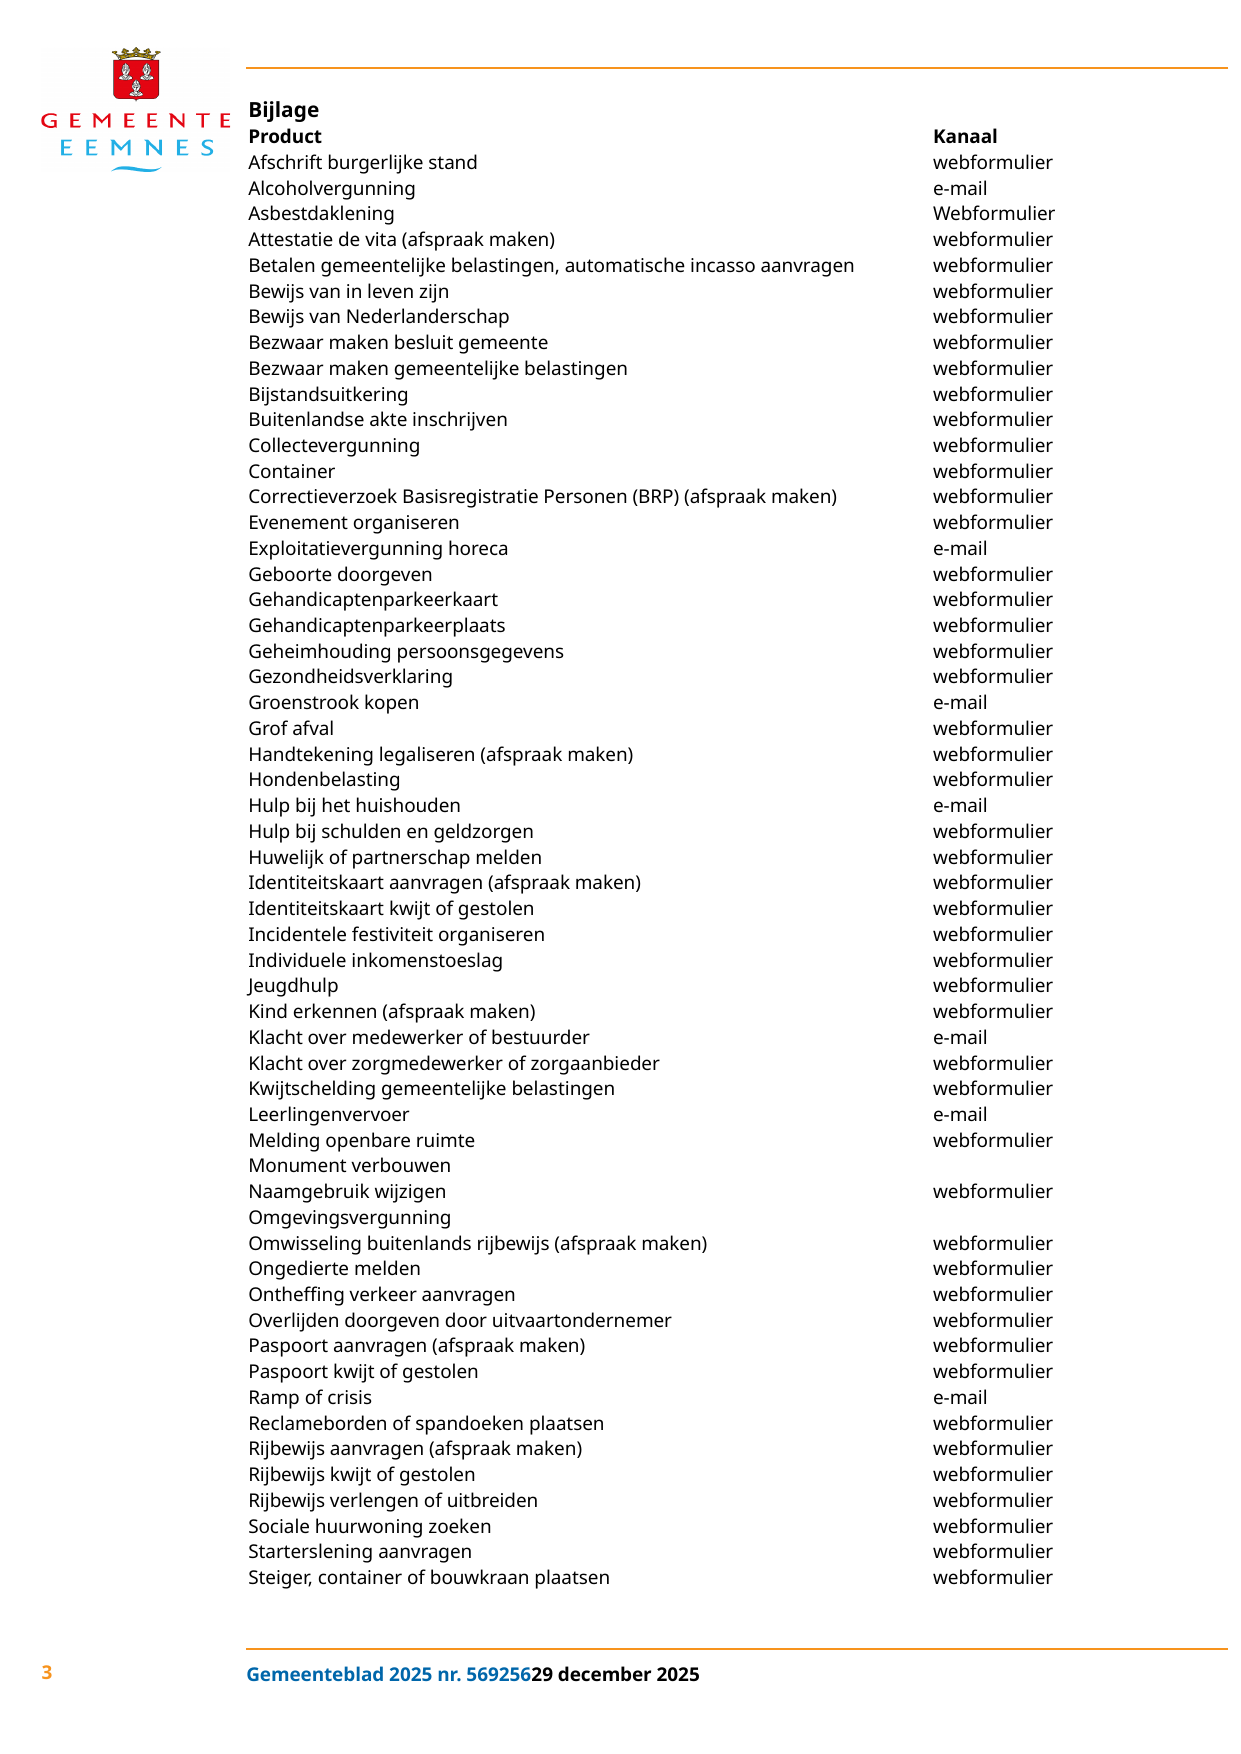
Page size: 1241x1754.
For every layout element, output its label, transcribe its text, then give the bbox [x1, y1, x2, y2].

table_cell Buitenlandse akte inschrijven [248, 406, 933, 432]
table_cell Geboorte doorgeven [248, 561, 933, 587]
table_cell webformulier [933, 149, 1152, 175]
table_cell webformulier [933, 895, 1152, 921]
table_cell webformulier [933, 252, 1152, 278]
table_cell webformulier [933, 1127, 1152, 1153]
table_cell webformulier [933, 741, 1152, 767]
table_cell webformulier [933, 1256, 1152, 1281]
table_cell Starterslening aanvragen [248, 1539, 933, 1564]
table_cell Grof afval [248, 715, 933, 741]
table_cell webformulier [933, 1333, 1152, 1358]
table_cell Rijbewijs aanvragen (afspraak maken) [248, 1436, 933, 1461]
table_cell Hondenbelasting [248, 767, 933, 792]
table_cell webformulier [933, 1436, 1152, 1461]
table_cell Attestatie de vita (afspraak maken) [248, 226, 933, 252]
table_header Kanaal [933, 124, 1152, 149]
table_cell Overlijden doorgeven door uitvaartondernemer [248, 1307, 933, 1333]
table_cell webformulier [933, 870, 1152, 895]
table_cell webformulier [933, 921, 1152, 947]
table_cell webformulier [933, 329, 1152, 355]
table_cell Reclameborden of spandoeken plaatsen [248, 1410, 933, 1436]
table_cell webformulier [933, 638, 1152, 664]
table_cell Jeugdhulp [248, 973, 933, 998]
table_cell Bezwaar maken besluit gemeente [248, 329, 933, 355]
table_cell webformulier [933, 484, 1152, 509]
table_cell webformulier [933, 561, 1152, 587]
table_cell Paspoort kwijt of gestolen [248, 1359, 933, 1384]
table_cell webformulier [933, 612, 1152, 638]
table_cell webformulier [933, 715, 1152, 741]
table_cell Bewijs van Nederlanderschap [248, 304, 933, 329]
table_cell Klacht over medewerker of bestuurder [248, 1024, 933, 1050]
table_cell webformulier [933, 844, 1152, 869]
table_cell webformulier [933, 1539, 1152, 1564]
table_cell webformulier [933, 998, 1152, 1024]
table_cell Sociale huurwoning zoeken [248, 1513, 933, 1538]
table_cell Omgevingsvergunning [248, 1204, 933, 1230]
table_cell Container [248, 458, 933, 484]
table_cell Kwijtschelding gemeentelijke belastingen [248, 1075, 933, 1101]
table_cell webformulier [933, 1564, 1152, 1590]
table_cell Rijbewijs verlengen of uitbreiden [248, 1487, 933, 1513]
table_cell Afschrift burgerlijke stand [248, 149, 933, 175]
table_cell [933, 1204, 1152, 1230]
table_cell Bijstandsuitkering [248, 381, 933, 406]
table_cell webformulier [933, 947, 1152, 972]
table_cell Ontheffing verkeer aanvragen [248, 1281, 933, 1307]
table_cell Collectevergunning [248, 432, 933, 458]
table_cell webformulier [933, 226, 1152, 252]
table_cell webformulier [933, 1075, 1152, 1101]
table_cell Asbestdaklening [248, 201, 933, 226]
table_cell Handtekening legaliseren (afspraak maken) [248, 741, 933, 767]
table_cell webformulier [933, 304, 1152, 329]
table_cell Klacht over zorgmedewerker of zorgaanbieder [248, 1050, 933, 1075]
table_cell webformulier [933, 1410, 1152, 1436]
table_cell e-mail [933, 175, 1152, 201]
table_cell Correctieverzoek Basisregistratie Personen (BRP) (afspraak maken) [248, 484, 933, 509]
table_cell Individuele inkomenstoeslag [248, 947, 933, 972]
table_cell webformulier [933, 1281, 1152, 1307]
table_cell Identiteitskaart aanvragen (afspraak maken) [248, 870, 933, 895]
table_cell webformulier [933, 381, 1152, 406]
table_cell webformulier [933, 406, 1152, 432]
table_cell Gehandicaptenparkeerkaart [248, 587, 933, 612]
table_cell webformulier [933, 1513, 1152, 1538]
table_cell Ongedierte melden [248, 1256, 933, 1281]
table_cell webformulier [933, 509, 1152, 535]
table_cell Bewijs van in leven zijn [248, 278, 933, 303]
table_cell Paspoort aanvragen (afspraak maken) [248, 1333, 933, 1358]
table_cell e-mail [933, 1384, 1152, 1410]
picture [41, 47, 231, 172]
table_cell e-mail [933, 535, 1152, 561]
table_cell Evenement organiseren [248, 509, 933, 535]
table_cell e-mail [933, 1101, 1152, 1127]
table_cell Identiteitskaart kwijt of gestolen [248, 895, 933, 921]
table_cell webformulier [933, 818, 1152, 844]
table_header Product [248, 124, 933, 149]
table_cell Exploitatievergunning horeca [248, 535, 933, 561]
table_cell webformulier [933, 1359, 1152, 1384]
table_cell Kind erkennen (afspraak maken) [248, 998, 933, 1024]
table_cell webformulier [933, 664, 1152, 689]
table_cell Huwelijk of partnerschap melden [248, 844, 933, 869]
table_cell e-mail [933, 1024, 1152, 1050]
text Bijlage [248, 95, 1152, 123]
table_cell Gehandicaptenparkeerplaats [248, 612, 933, 638]
table_cell Alcoholvergunning [248, 175, 933, 201]
table_cell Omwisseling buitenlands rijbewijs (afspraak maken) [248, 1230, 933, 1256]
table_cell webformulier [933, 1230, 1152, 1256]
table_cell Melding openbare ruimte [248, 1127, 933, 1153]
table_cell webformulier [933, 458, 1152, 484]
table_cell Ramp of crisis [248, 1384, 933, 1410]
table_cell webformulier [933, 355, 1152, 381]
table_cell webformulier [933, 432, 1152, 458]
table_cell Incidentele festiviteit organiseren [248, 921, 933, 947]
table_cell Rijbewijs kwijt of gestolen [248, 1461, 933, 1487]
table_cell Bezwaar maken gemeentelijke belastingen [248, 355, 933, 381]
table_cell webformulier [933, 767, 1152, 792]
table_cell Monument verbouwen [248, 1153, 933, 1178]
table_cell webformulier [933, 1178, 1152, 1204]
table_cell Leerlingenvervoer [248, 1101, 933, 1127]
table_cell Hulp bij het huishouden [248, 793, 933, 818]
table_cell Gezondheidsverklaring [248, 664, 933, 689]
table_cell Hulp bij schulden en geldzorgen [248, 818, 933, 844]
table_cell webformulier [933, 1487, 1152, 1513]
table_cell Groenstrook kopen [248, 690, 933, 715]
table_cell webformulier [933, 1307, 1152, 1333]
table_cell Steiger, container of bouwkraan plaatsen [248, 1564, 933, 1590]
table_cell Betalen gemeentelijke belastingen, automatische incasso aanvragen [248, 252, 933, 278]
table_cell Geheimhouding persoonsgegevens [248, 638, 933, 664]
table_cell Webformulier [933, 201, 1152, 226]
table_cell e-mail [933, 690, 1152, 715]
table_cell webformulier [933, 1050, 1152, 1075]
table_cell [933, 1153, 1152, 1178]
table_cell webformulier [933, 587, 1152, 612]
table_cell Naamgebruik wijzigen [248, 1178, 933, 1204]
table_cell webformulier [933, 278, 1152, 303]
table_cell webformulier [933, 1461, 1152, 1487]
table_cell webformulier [933, 973, 1152, 998]
table_cell e-mail [933, 793, 1152, 818]
